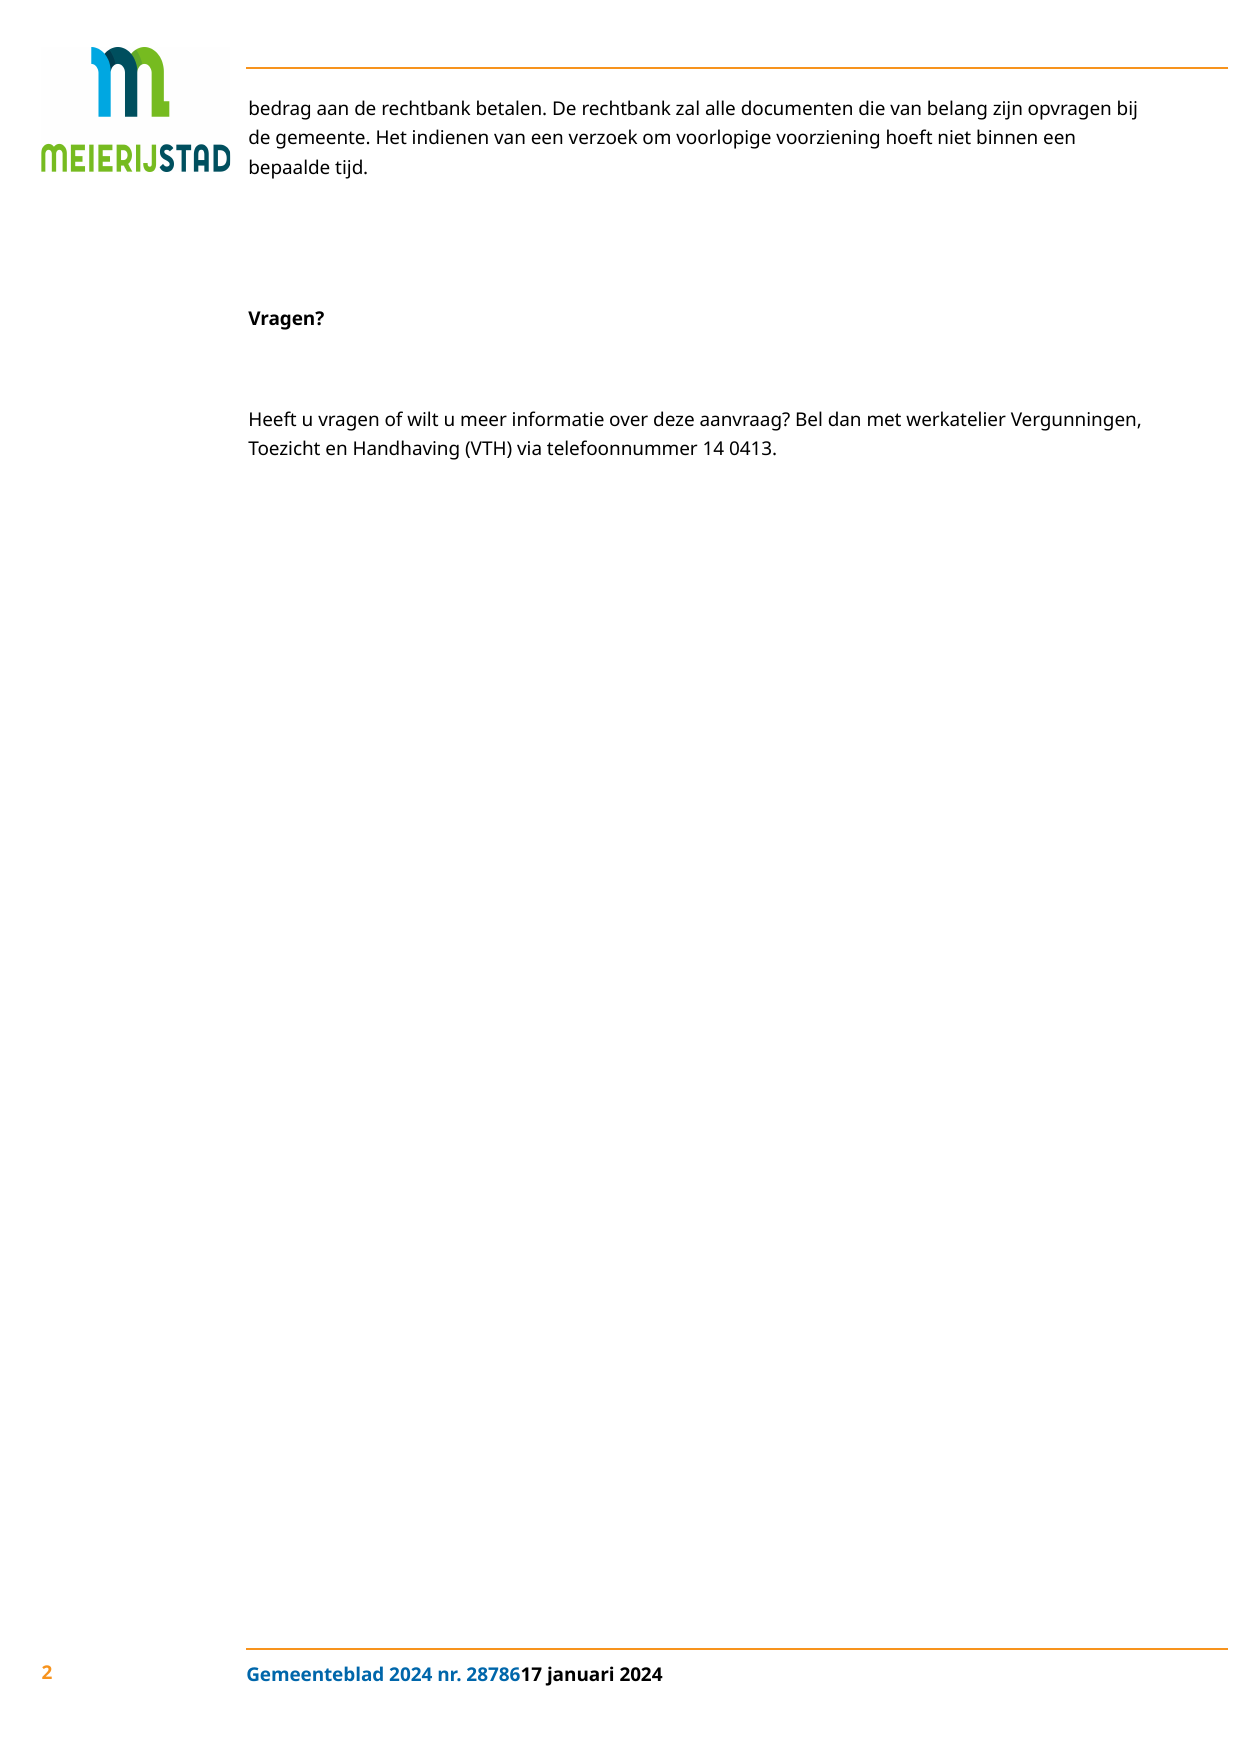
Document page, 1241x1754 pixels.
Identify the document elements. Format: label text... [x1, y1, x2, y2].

picture [41, 47, 231, 172]
text Vragen? [248, 305, 1152, 331]
text Heeft u vragen of wilt u meer informatie over deze aanvraag? Bel dan met werkatelier Vergunningen, Toezicht en Handhaving (VTH) via telefoonnummer 14 0413. [248, 406, 1152, 461]
text bedrag aan de rechtbank betalen. De rechtbank zal alle documenten die van belang zijn opvragen bij de gemeente. Het indienen van een verzoek om voorlopige voorziening hoeft niet binnen een bepaalde tijd. [248, 95, 1152, 180]
